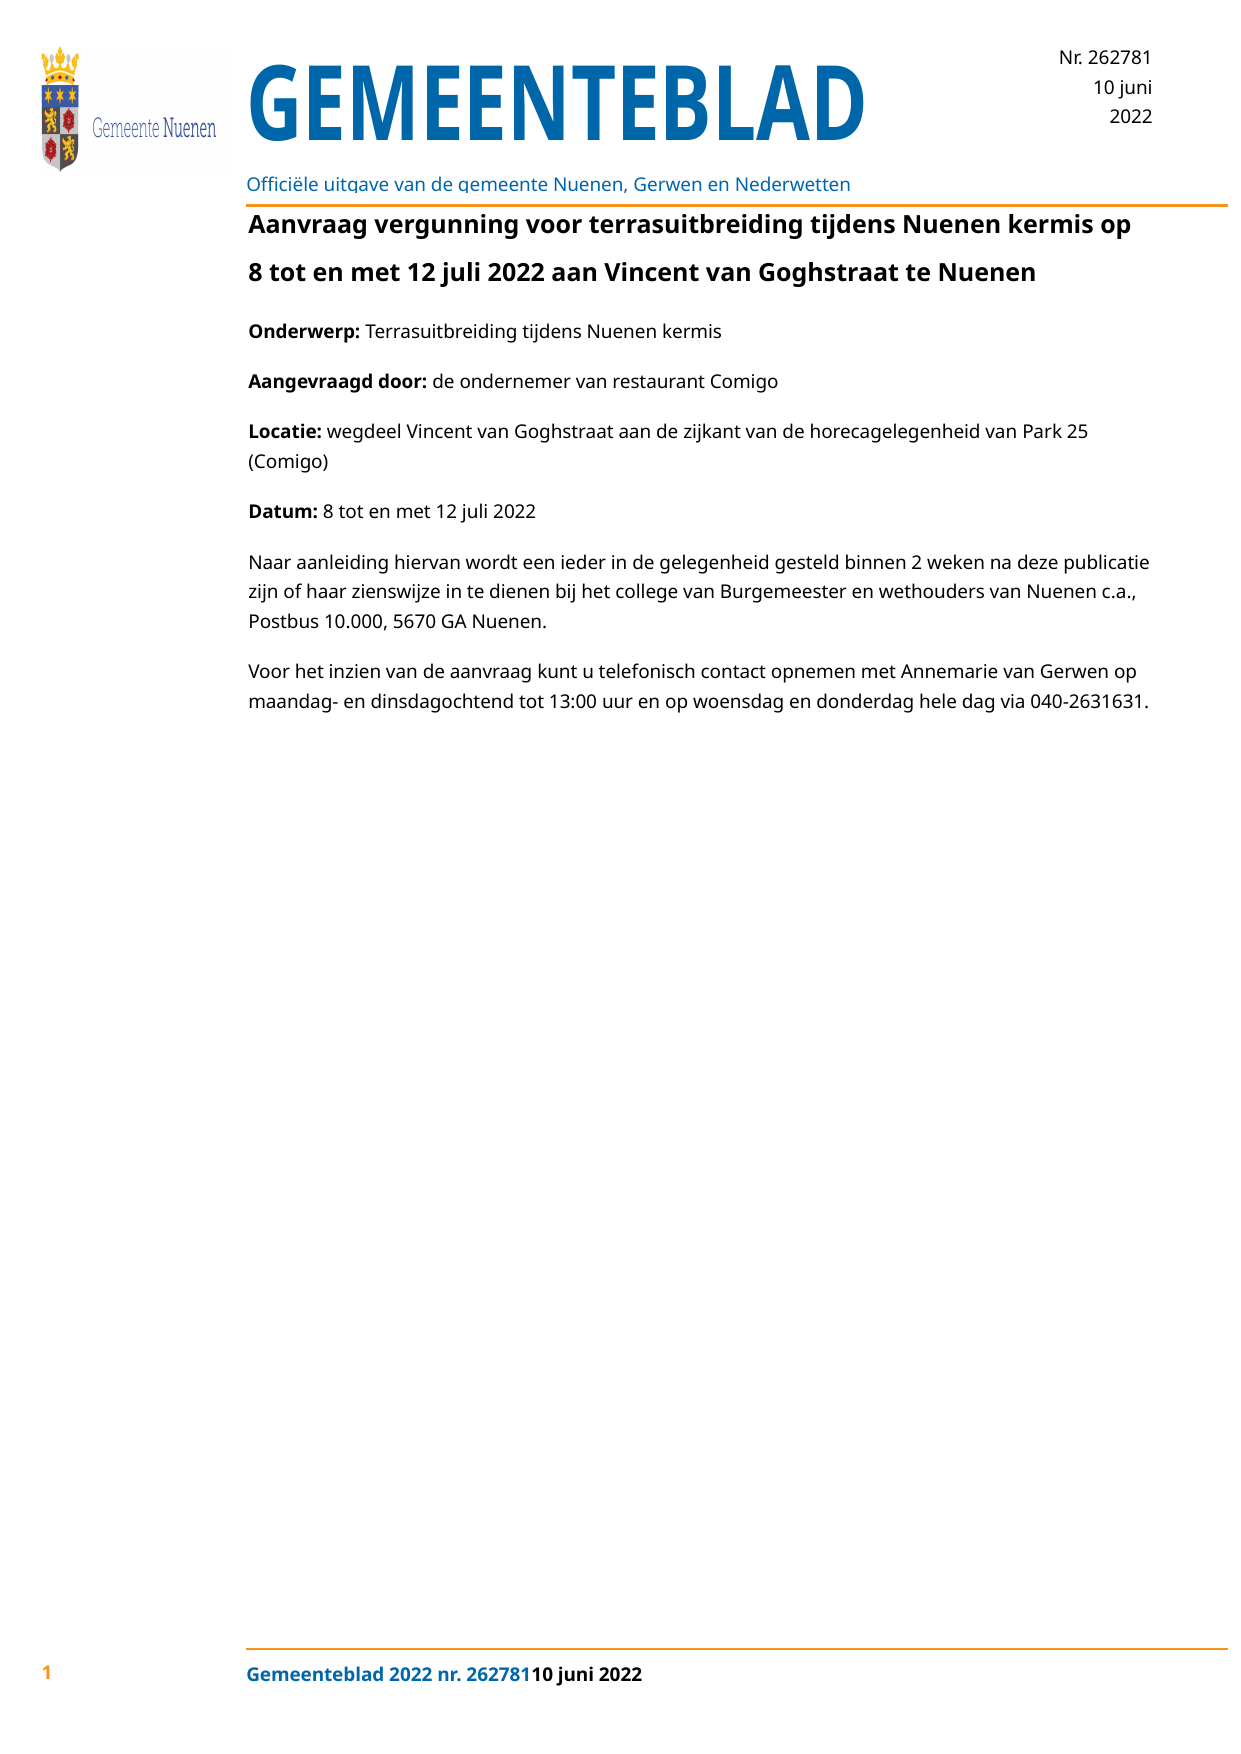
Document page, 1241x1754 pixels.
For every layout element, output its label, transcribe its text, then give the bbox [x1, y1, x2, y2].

text Voor het inzien van de aanvraag kunt u telefonisch contact opnemen met Annemarie van Gerwen op maandag- en dinsdagochtend tot 13:00 uur en op woensdag en donderdag hele dag via 040-2631631. [248, 659, 1152, 714]
text Onderwerp: Terrasuitbreiding tijdens Nuenen kermis [248, 318, 1152, 344]
text Naar aanleiding hiervan wordt een ieder in de gelegenheid gesteld binnen 2 weken na deze publicatie zijn of haar zienswijze in te dienen bij het college van Burgemeester en wethouders van Nuenen c.a., Postbus 10.000, 5670 GA Nuenen. [248, 549, 1152, 634]
picture [41, 47, 231, 172]
text Aanvraag vergunning voor terrasuitbreiding tijdens Nuenen kermis op 8 tot en met 12 juli 2022 aan Vincent van Goghstraat te Nuenen [248, 207, 1152, 288]
text Locatie: wegdeel Vincent van Goghstraat aan de zijkant van de horecagelegenheid van Park 25 (Comigo) [248, 419, 1152, 474]
text Aangevraagd door: de ondernemer van restaurant Comigo [248, 368, 1152, 394]
text Datum: 8 tot en met 12 juli 2022 [248, 499, 1152, 524]
